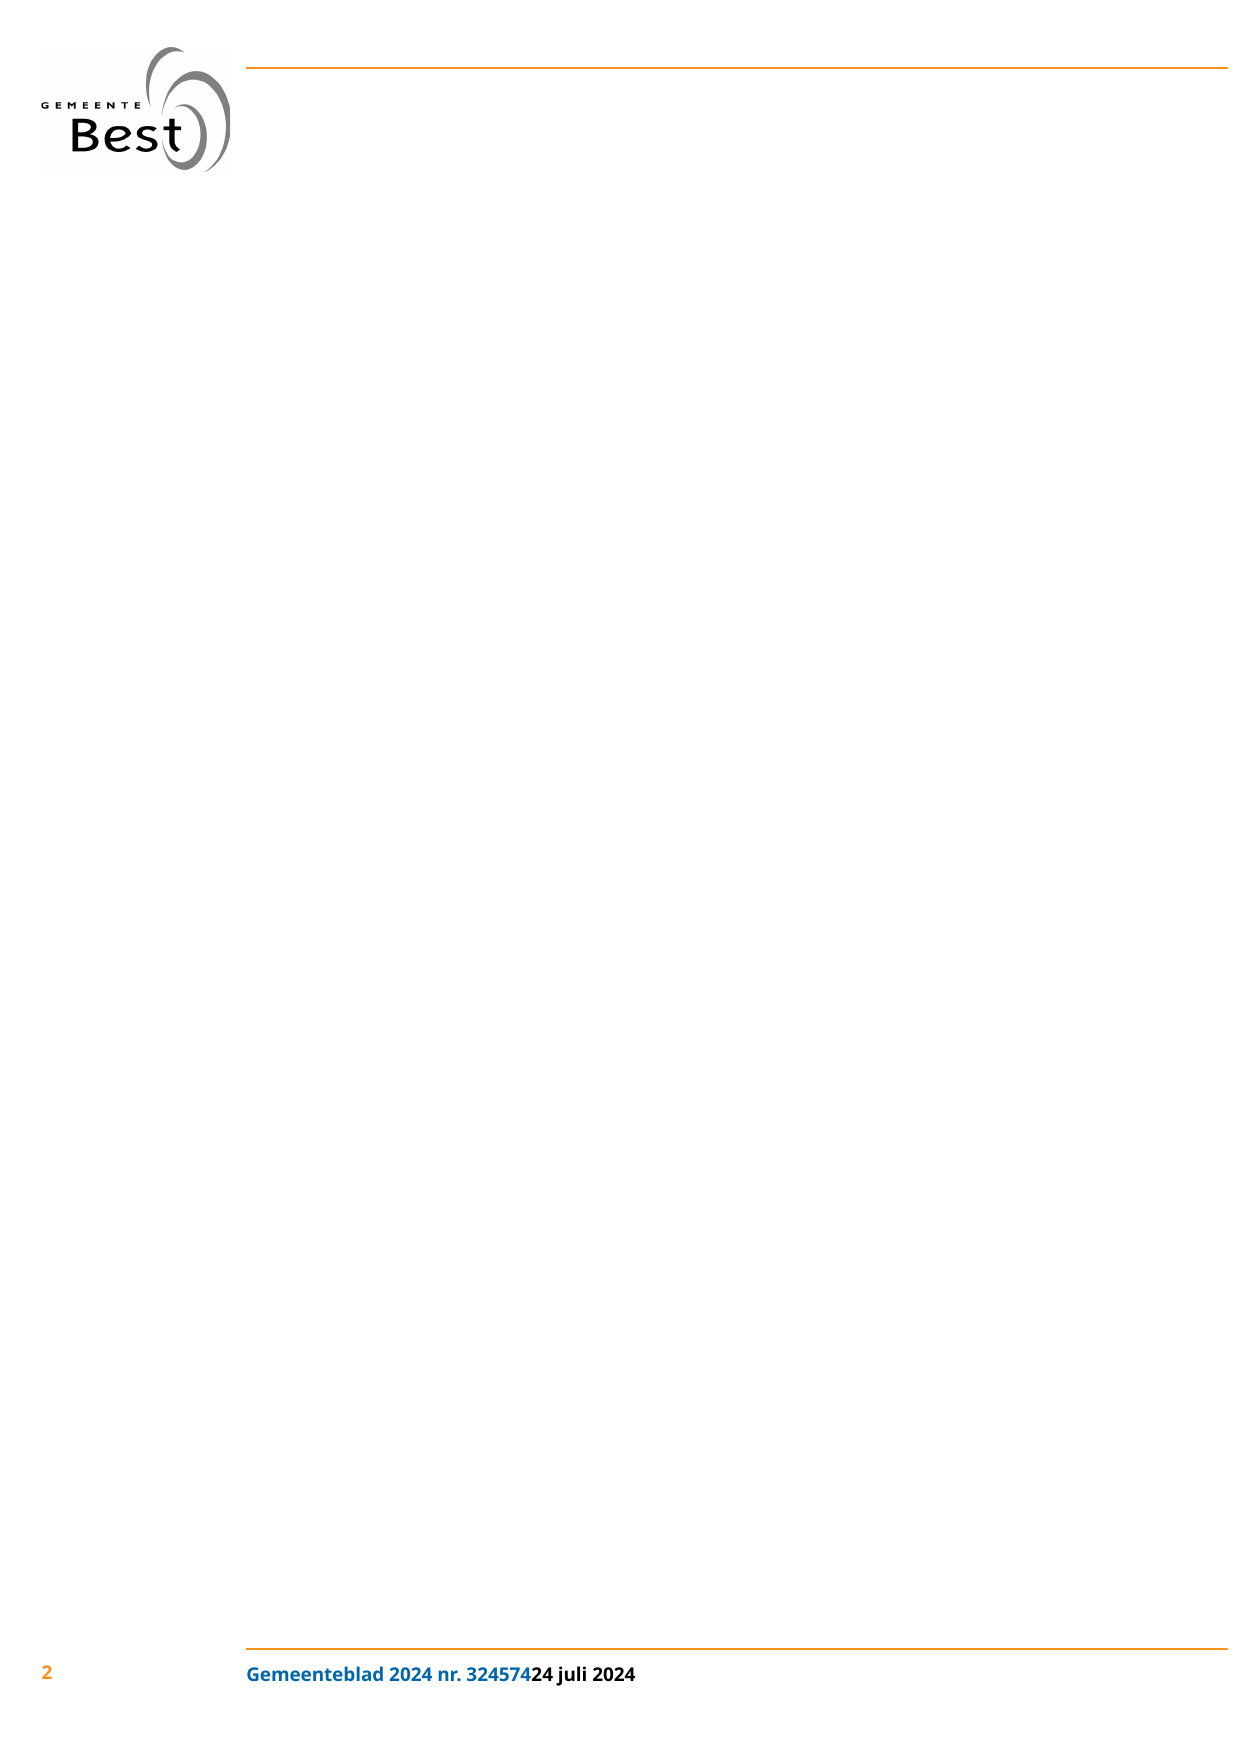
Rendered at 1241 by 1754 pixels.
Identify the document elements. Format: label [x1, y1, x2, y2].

picture [41, 47, 231, 172]
